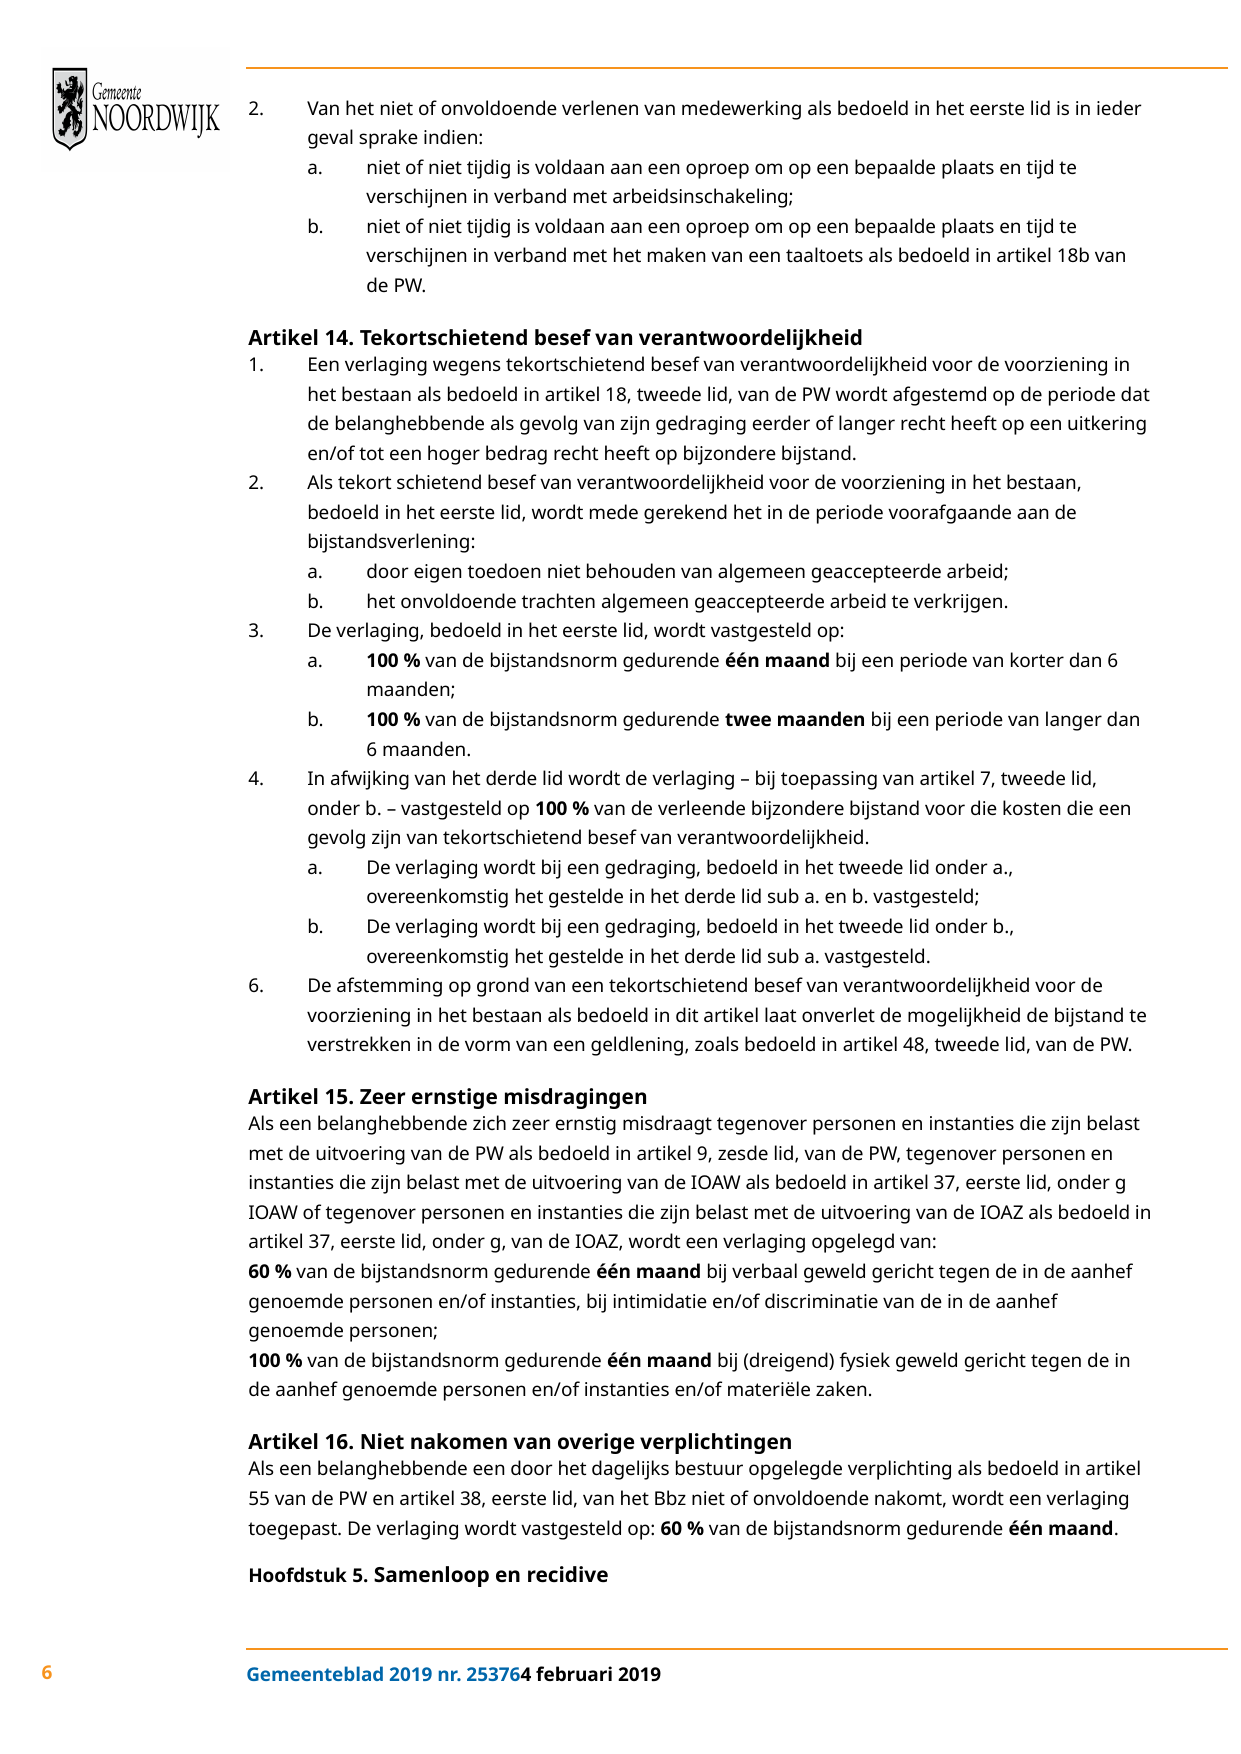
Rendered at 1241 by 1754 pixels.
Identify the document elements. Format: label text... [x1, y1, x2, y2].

list In afwijking van het derde lid wordt de verlaging – bij toepassing van artikel 7, tweede lid, onder b. – vastgesteld op 100 % van de verleende bijzondere bijstand voor die kosten die een gevolg zijn van tekortschietend besef van verantwoordelijkheid. [248, 765, 1152, 850]
list De verlaging wordt bij een gedraging, bedoeld in het tweede lid onder a., overeenkomstig het gestelde in het derde lid sub a. en b. vastgesteld; [307, 854, 1152, 909]
list 100 % van de bijstandsnorm gedurende twee maanden bij een periode van langer dan 6 maanden. [307, 706, 1152, 761]
text Artikel 16. Niet nakomen van overige verplichtingen [248, 1427, 1152, 1456]
text Als een belanghebbende een door het dagelijks bestuur opgelegde verplichting als bedoeld in artikel 55 van de PW en artikel 38, eerste lid, van het Bbz niet of onvoldoende nakomt, wordt een verlaging toegepast. De verlaging wordt vastgesteld op: 60 % van de bijstandsnorm gedurende één maand. [248, 1456, 1152, 1540]
text Artikel 15. Zeer ernstige misdragingen [248, 1082, 1152, 1110]
list 100 % van de bijstandsnorm gedurende één maand bij een periode van korter dan 6 maanden; [307, 647, 1152, 702]
list het onvoldoende trachten algemeen geaccepteerde arbeid te verkrijgen. [307, 588, 1152, 613]
list Een verlaging wegens tekortschietend besef van verantwoordelijkheid voor de voorziening in het bestaan als bedoeld in artikel 18, tweede lid, van de PW wordt afgestemd op de periode dat de belanghebbende als gevolg van zijn gedraging eerder of langer recht heeft op een uitkering en/of tot een hoger bedrag recht heeft op bijzondere bijstand. [248, 351, 1152, 466]
picture [41, 47, 231, 172]
text 60 % van de bijstandsnorm gedurende één maand bij verbaal geweld gericht tegen de in de aanhef genoemde personen en/of instanties, bij intimidatie en/of discriminatie van de in de aanhef genoemde personen; [248, 1258, 1152, 1343]
list Van het niet of onvoldoende verlenen van medewerking als bedoeld in het eerste lid is in ieder geval sprake indien: [248, 95, 1152, 150]
text Hoofdstuk 5. Samenloop en recidive [248, 1560, 1152, 1589]
list niet of niet tijdig is voldaan aan een oproep om op een bepaalde plaats en tijd te verschijnen in verband met arbeidsinschakeling; [307, 154, 1152, 209]
list niet of niet tijdig is voldaan aan een oproep om op een bepaalde plaats en tijd te verschijnen in verband met het maken van een taaltoets als bedoeld in artikel 18b van de PW. [307, 213, 1152, 298]
text Als een belanghebbende zich zeer ernstig misdraagt tegenover personen en instanties die zijn belast met de uitvoering van de PW als bedoeld in artikel 9, zesde lid, van de PW, tegenover personen en instanties die zijn belast met de uitvoering van de IOAW als bedoeld in artikel 37, eerste lid, onder g IOAW of tegenover personen en instanties die zijn belast met de uitvoering van de IOAZ als bedoeld in artikel 37, eerste lid, onder g, van de IOAZ, wordt een verlaging opgelegd van: [248, 1110, 1152, 1254]
list Als tekort schietend besef van verantwoordelijkheid voor de voorziening in het bestaan, bedoeld in het eerste lid, wordt mede gerekend het in de periode voorafgaande aan de bijstandsverlening: [248, 469, 1152, 554]
text 100 % van de bijstandsnorm gedurende één maand bij (dreigend) fysiek geweld gericht tegen de in de aanhef genoemde personen en/of instanties en/of materiële zaken. [248, 1347, 1152, 1402]
list De verlaging wordt bij een gedraging, bedoeld in het tweede lid onder b., overeenkomstig het gestelde in het derde lid sub a. vastgesteld. [307, 913, 1152, 968]
list door eigen toedoen niet behouden van algemeen geaccepteerde arbeid; [307, 558, 1152, 584]
list De verlaging, bedoeld in het eerste lid, wordt vastgesteld op: [248, 617, 1152, 643]
list De afstemming op grond van een tekortschietend besef van verantwoordelijkheid voor de voorziening in het bestaan als bedoeld in dit artikel laat onverlet de mogelijkheid de bijstand te verstrekken in de vorm van een geldlening, zoals bedoeld in artikel 48, tweede lid, van de PW. [248, 972, 1152, 1057]
text Artikel 14. Tekortschietend besef van verantwoordelijkheid [248, 323, 1152, 351]
